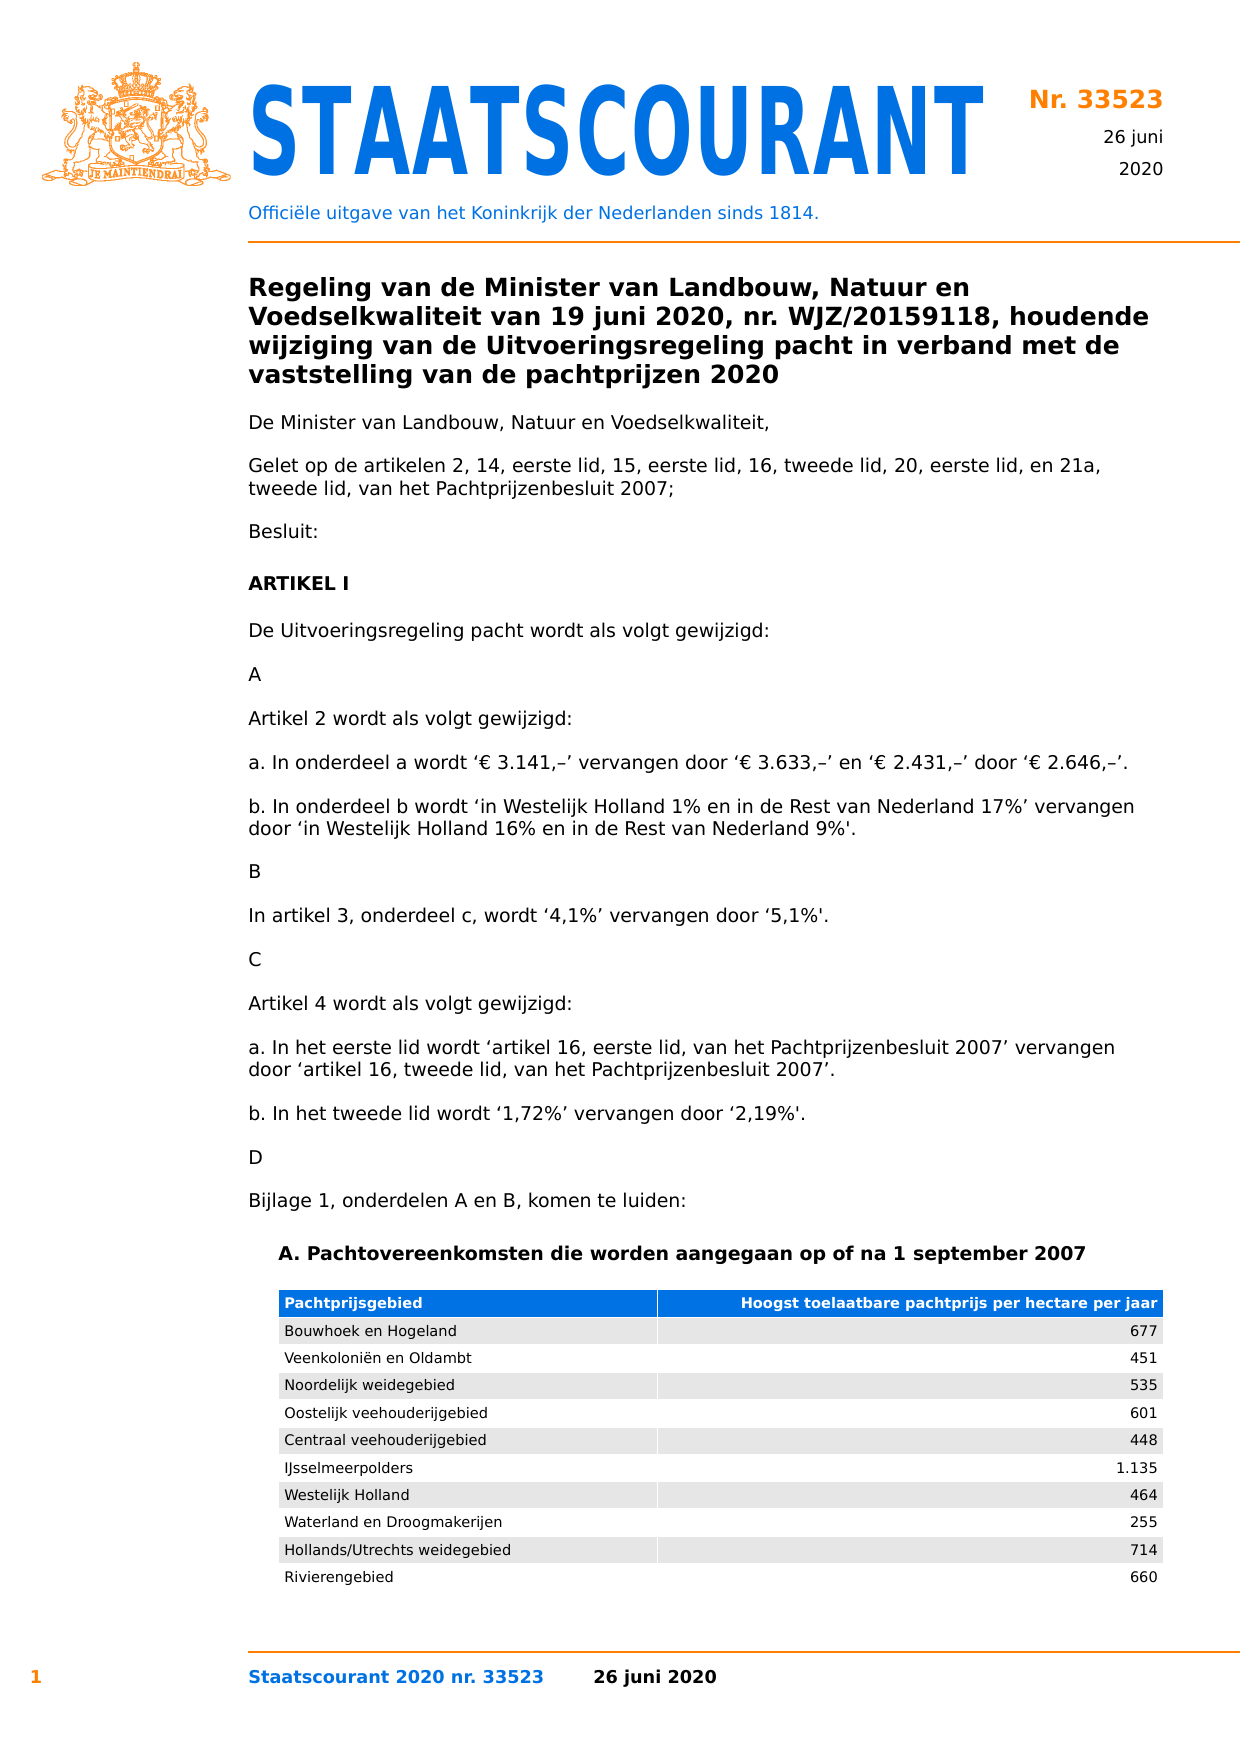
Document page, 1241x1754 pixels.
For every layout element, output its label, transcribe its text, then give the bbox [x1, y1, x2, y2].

table_cell Officiële uitgave van het Koninkrijk der Nederlanden sinds 1814. [248, 203, 1240, 241]
table_cell 535 [658, 1373, 1163, 1399]
table_cell 677 [658, 1318, 1163, 1344]
table_cell Noordelijk weidegebied [279, 1373, 657, 1399]
text A [248, 664, 1163, 686]
table_cell 714 [658, 1537, 1163, 1563]
table_cell 464 [658, 1482, 1163, 1508]
table_cell Westelijk Holland [279, 1482, 657, 1508]
text Besluit: [248, 521, 1163, 543]
subtitle Regeling van de Minister van Landbouw, Natuur en Voedselkwaliteit van 19 juni 2020, nr. WJZ/20159118, houdende wijziging van de Uitvoeringsregeling pacht in verband met de vaststelling van de pachtprijzen 2020 [248, 273, 1163, 390]
table_header Pachtprijsgebied [279, 1290, 657, 1317]
table_cell Centraal veehouderijgebied [279, 1428, 657, 1454]
table_cell 448 [658, 1428, 1163, 1454]
text Artikel 4 wordt als volgt gewijzigd: [248, 993, 1163, 1015]
subtitle ARTIKEL I [248, 573, 1163, 595]
text Artikel 2 wordt als volgt gewijzigd: [248, 708, 1163, 730]
text D [248, 1147, 1163, 1168]
text b. In het tweede lid wordt ‘1,72%’ vervangen door ‘2,19%'. [248, 1103, 1163, 1125]
table_cell 601 [658, 1400, 1163, 1426]
table_cell Waterland en Droogmakerijen [279, 1510, 657, 1536]
text b. In onderdeel b wordt ‘in Westelijk Holland 1% en in de Rest van Nederland 17%’ vervangen door ‘in Westelijk Holland 16% en in de Rest van Nederland 9%'. [248, 796, 1163, 839]
table_cell 26 juni [998, 121, 1240, 153]
table_header Nr. 33523 [998, 62, 1240, 121]
table_cell 451 [658, 1345, 1163, 1372]
table_cell 2020 [998, 153, 1240, 203]
table_header Hoogst toelaatbare pachtprijs per hectare per jaar [658, 1290, 1163, 1317]
table_cell Rivierengebied [279, 1564, 657, 1591]
table_cell 255 [658, 1510, 1163, 1536]
text De Uitvoeringsregeling pacht wordt als volgt gewijzigd: [248, 620, 1163, 642]
table_cell Veenkoloniën en Oldambt [279, 1345, 657, 1372]
text a. In onderdeel a wordt ‘€ 3.141,–’ vervangen door ‘€ 3.633,–’ en ‘€ 2.431,–’ door ‘€ 2.646,–’. [248, 752, 1163, 774]
subtitle A. Pachtovereenkomsten die worden aangegaan op of na 1 september 2007 [278, 1242, 1163, 1264]
table_cell Oostelijk veehouderijgebied [279, 1400, 657, 1426]
table_cell 660 [658, 1564, 1163, 1591]
text C [248, 949, 1163, 971]
picture [41, 62, 231, 186]
table_cell 1.135 [658, 1455, 1163, 1481]
text Gelet op de artikelen 2, 14, eerste lid, 15, eerste lid, 16, tweede lid, 20, eerste lid, en 21a, tweede lid, van het Pachtprijzenbesluit 2007; [248, 455, 1163, 499]
text Bijlage 1, onderdelen A en B, komen te luiden: [248, 1190, 1163, 1212]
table_cell Bouwhoek en Hogeland [279, 1318, 657, 1344]
table_header STAATSCOURANT [248, 62, 998, 203]
text B [248, 861, 1163, 883]
text a. In het eerste lid wordt ‘artikel 16, eerste lid, van het Pachtprijzenbesluit 2007’ vervangen door ‘artikel 16, tweede lid, van het Pachtprijzenbesluit 2007’. [248, 1037, 1163, 1081]
text De Minister van Landbouw, Natuur en Voedselkwaliteit, [248, 412, 1163, 433]
table_header [25, 62, 248, 241]
table_cell Hollands/Utrechts weidegebied [279, 1537, 657, 1563]
table_cell IJsselmeerpolders [279, 1455, 657, 1481]
text In artikel 3, onderdeel c, wordt ‘4,1%’ vervangen door ‘5,1%'. [248, 905, 1163, 927]
